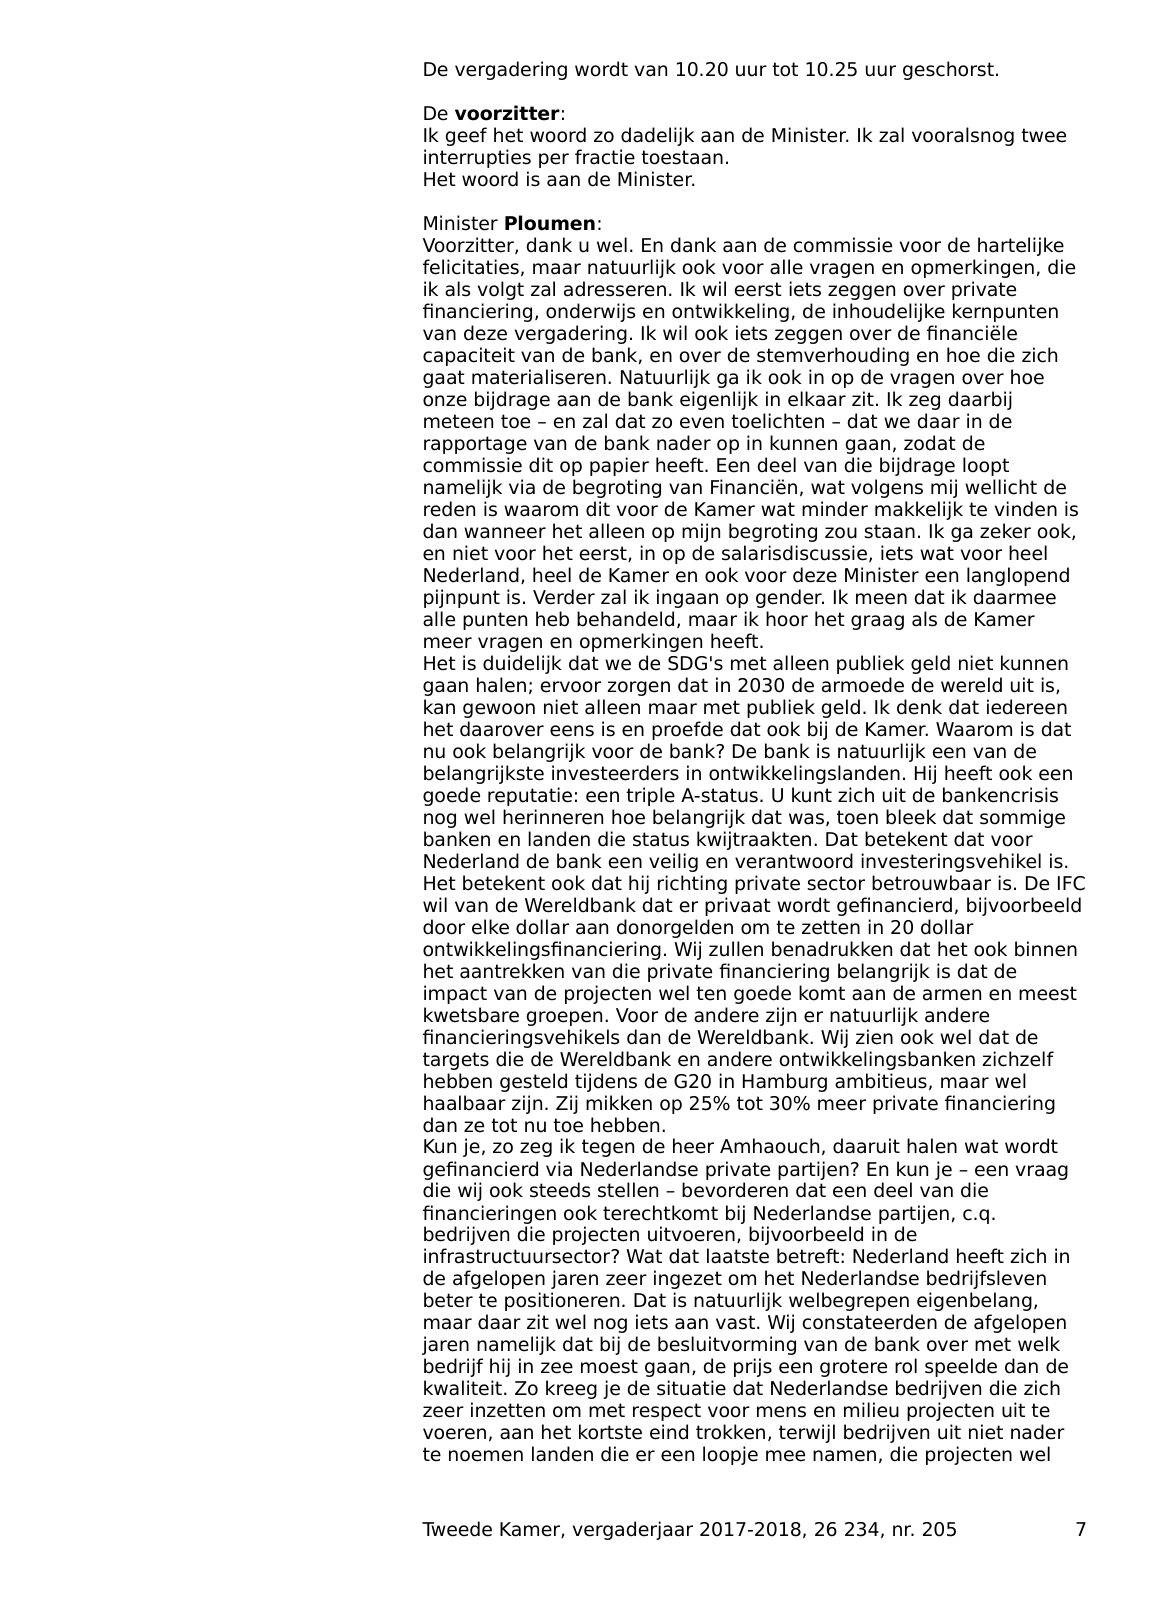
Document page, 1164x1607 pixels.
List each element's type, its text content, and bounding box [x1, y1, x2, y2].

text Voorzitter, dank u wel. En dank aan de commissie voor de hartelijke felicitaties, maar natuurlijk ook voor alle vragen en opmerkingen, die ik als volgt zal adresseren. Ik wil eerst iets zeggen over private financiering, onderwijs en ontwikkeling, de inhoudelijke kernpunten van deze vergadering. Ik wil ook iets zeggen over de financiële capaciteit van de bank, en over de stemverhouding en hoe die zich gaat materialiseren. Natuurlijk ga ik ook in op de vragen over hoe onze bijdrage aan de bank eigenlijk in elkaar zit. Ik zeg daarbij meteen toe – en zal dat zo even toelichten – dat we daar in de rapportage van de bank nader op in kunnen gaan, zodat de commissie dit op papier heeft. Een deel van die bijdrage loopt namelijk via de begroting van Financiën, wat volgens mij wellicht de reden is waarom dit voor de Kamer wat minder makkelijk te vinden is dan wanneer het alleen op mijn begroting zou staan. Ik ga zeker ook, en niet voor het eerst, in op de salarisdiscussie, iets wat voor heel Nederland, heel de Kamer en ook voor deze Minister een langlopend pijnpunt is. Verder zal ik ingaan op gender. Ik meen dat ik daarmee alle punten heb behandeld, maar ik hoor het graag als de Kamer meer vragen en opmerkingen heeft. [422, 235, 1087, 653]
text Minister Ploumen: [422, 213, 1087, 235]
text Het is duidelijk dat we de SDG's met alleen publiek geld niet kunnen gaan halen; ervoor zorgen dat in 2030 de armoede de wereld uit is, kan gewoon niet alleen maar met publiek geld. Ik denk dat iedereen het daarover eens is en proefde dat ook bij de Kamer. Waarom is dat nu ook belangrijk voor de bank? De bank is natuurlijk een van de belangrijkste investeerders in ontwikkelingslanden. Hij heeft ook een goede reputatie: een triple A-status. U kunt zich uit de bankencrisis nog wel herinneren hoe belangrijk dat was, toen bleek dat sommige banken en landen die status kwijtraakten. Dat betekent dat voor Nederland de bank een veilig en verantwoord investeringsvehikel is. Het betekent ook dat hij richting private sector betrouwbaar is. De IFC wil van de Wereldbank dat er privaat wordt gefinancierd, bijvoorbeeld door elke dollar aan donorgelden om te zetten in 20 dollar ontwikkelingsfinanciering. Wij zullen benadrukken dat het ook binnen het aantrekken van die private financiering belangrijk is dat de impact van de projecten wel ten goede komt aan de armen en meest kwetsbare groepen. Voor de andere zijn er natuurlijk andere financieringsvehikels dan de Wereldbank. Wij zien ook wel dat de targets die de Wereldbank en andere ontwikkelingsbanken zichzelf hebben gesteld tijdens de G20 in Hamburg ambitieus, maar wel haalbaar zijn. Zij mikken op 25% tot 30% meer private financiering dan ze tot nu toe hebben. [422, 653, 1087, 1136]
text Het woord is aan de Minister. [422, 169, 1087, 191]
text De vergadering wordt van 10.20 uur tot 10.25 uur geschorst. [422, 59, 1087, 81]
text Ik geef het woord zo dadelijk aan de Minister. Ik zal vooralsnog twee interrupties per fractie toestaan. [422, 125, 1087, 169]
text Kun je, zo zeg ik tegen de heer Amhaouch, daaruit halen wat wordt gefinancierd via Nederlandse private partijen? En kun je – een vraag die wij ook steeds stellen – bevorderen dat een deel van die financieringen ook terechtkomt bij Nederlandse partijen, c.q. bedrijven die projecten uitvoeren, bijvoorbeeld in de infrastructuursector? Wat dat laatste betreft: Nederland heeft zich in de afgelopen jaren zeer ingezet om het Nederlandse bedrijfsleven beter te positioneren. Dat is natuurlijk welbegrepen eigenbelang, maar daar zit wel nog iets aan vast. Wij constateerden de afgelopen jaren namelijk dat bij de besluitvorming van de bank over met welk bedrijf hij in zee moest gaan, de prijs een grotere rol speelde dan de kwaliteit. Zo kreeg je de situatie dat Nederlandse bedrijven die zich zeer inzetten om met respect voor mens en milieu projecten uit te voeren, aan het kortste eind trokken, terwijl bedrijven uit niet nader te noemen landen die er een loopje mee namen, die projecten wel [422, 1136, 1087, 1466]
text De voorzitter: [422, 103, 1087, 125]
